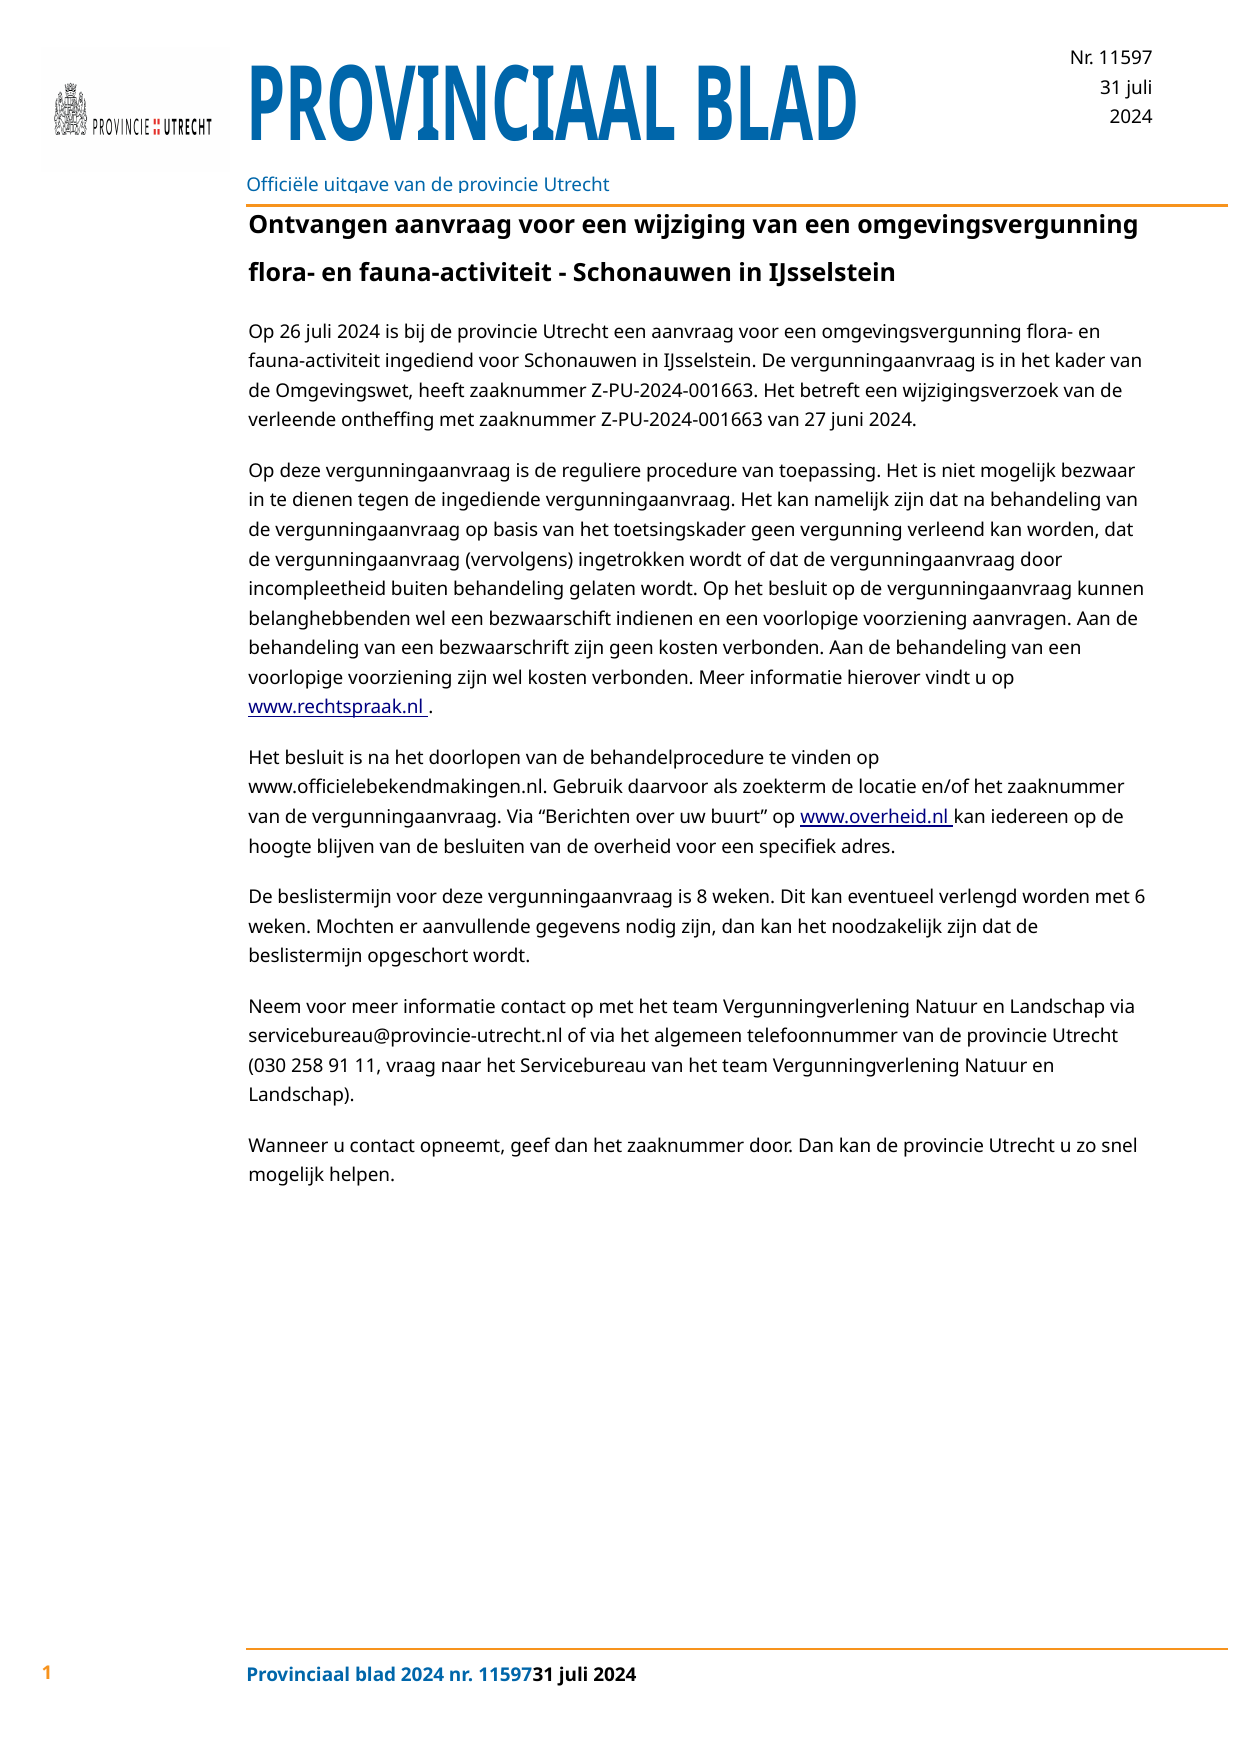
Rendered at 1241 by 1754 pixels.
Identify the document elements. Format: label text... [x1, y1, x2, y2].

text Op deze vergunningaanvraag is de reguliere procedure van toepassing. Het is niet mogelijk bezwaar in te dienen tegen de ingediende vergunningaanvraag. Het kan namelijk zijn dat na behandeling van de vergunningaanvraag op basis van het toetsingskader geen vergunning verleend kan worden, dat de vergunningaanvraag (vervolgens) ingetrokken wordt of dat de vergunningaanvraag door incompleetheid buiten behandeling gelaten wordt. Op het besluit op de vergunningaanvraag kunnen belanghebbenden wel een bezwaarschift indienen en een voorlopige voorziening aanvragen. Aan de behandeling van een bezwaarschrift zijn geen kosten verbonden. Aan de behandeling van een voorlopige voorziening zijn wel kosten verbonden. Meer informatie hierover vindt u op www.rechtspraak.nl . [248, 457, 1152, 719]
text Op 26 juli 2024 is bij de provincie Utrecht een aanvraag voor een omgevingsvergunning flora- en fauna-activiteit ingediend voor Schonauwen in IJsselstein. De vergunningaanvraag is in het kader van de Omgevingswet, heeft zaaknummer Z-PU-2024-001663. Het betreft een wijzigingsverzoek van de verleende ontheffing met zaaknummer Z-PU-2024-001663 van 27 juni 2024. [248, 318, 1152, 432]
text Neem voor meer informatie contact op met het team Vergunningverlening Natuur en Landschap via servicebureau@provincie-utrecht.nl of via het algemeen telefoonnummer van de provincie Utrecht (030 258 91 11, vraag naar het Servicebureau van het team Vergunningverlening Natuur en Landschap). [248, 993, 1152, 1107]
text Het besluit is na het doorlopen van de behandelprocedure te vinden op www.officielebekendmakingen.nl. Gebruik daarvoor als zoekterm de locatie en/of het zaaknummer van de vergunningaanvraag. Via “Berichten over uw buurt” op www.overheid.nl kan iedereen op de hoogte blijven van de besluiten van de overheid voor een specifiek adres. [248, 744, 1152, 859]
text De beslistermijn voor deze vergunningaanvraag is 8 weken. Dit kan eventueel verlengd worden met 6 weken. Mochten er aanvullende gegevens nodig zijn, dan kan het noodzakelijk zijn dat de beslistermijn opgeschort wordt. [248, 883, 1152, 968]
picture [41, 47, 231, 172]
text Wanneer u contact opneemt, geef dan het zaaknummer door. Dan kan de provincie Utrecht u zo snel mogelijk helpen. [248, 1132, 1152, 1187]
text Ontvangen aanvraag voor een wijziging van een omgevingsvergunning flora- en fauna-activiteit - Schonauwen in IJsselstein [248, 207, 1152, 288]
